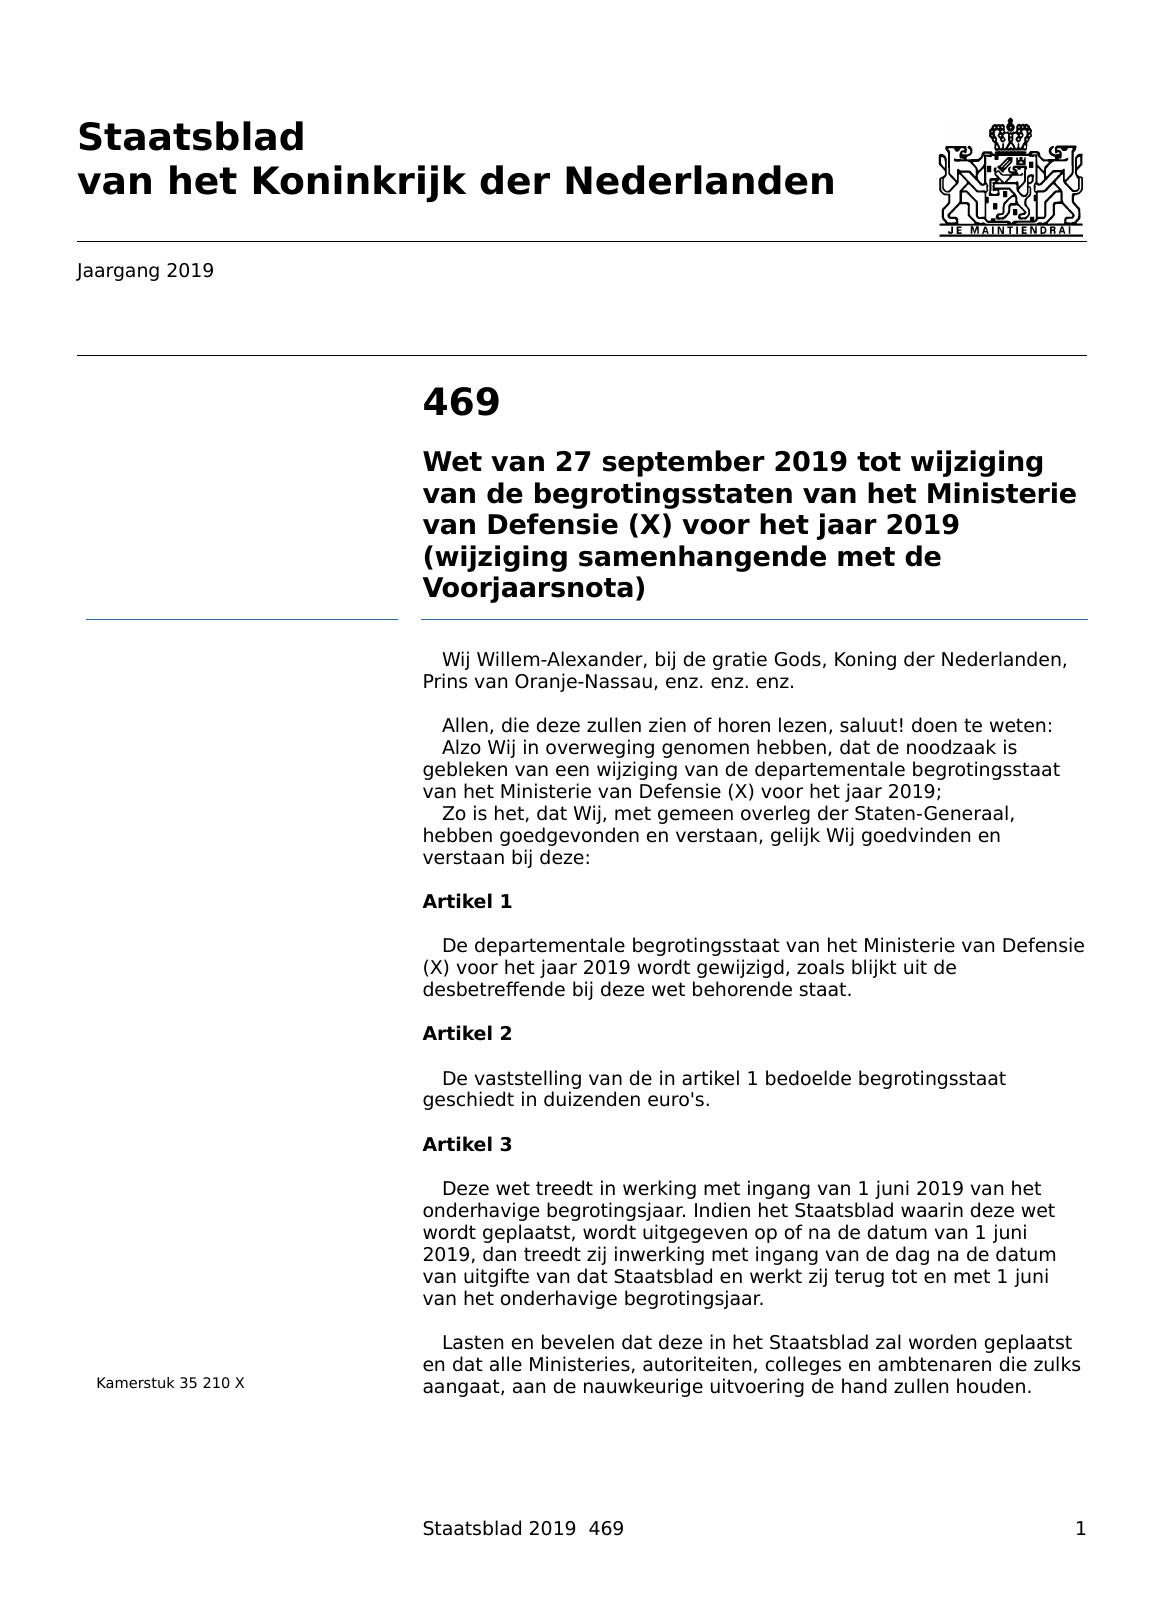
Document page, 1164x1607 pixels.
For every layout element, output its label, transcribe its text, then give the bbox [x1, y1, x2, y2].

subtitle Artikel 1 [422, 891, 1087, 913]
table_cell Jaargang 2019 [77, 242, 1087, 355]
text Alzo Wij in overweging genomen hebben, dat de noodzaak is gebleken van een wijziging van de departementale begrotingsstaat van het Ministerie van Defensie (X) voor het jaar 2019; [422, 737, 1087, 803]
picture [936, 115, 1087, 240]
text Wet van 27 september 2019 tot wijziging van de begrotingsstaten van het Ministerie van Defensie (X) voor het jaar 2019 (wijziging samenhangende met de Voorjaarsnota) [422, 447, 1087, 604]
text Allen, die deze zullen zien of horen lezen, saluut! doen te weten: [422, 715, 1087, 737]
table_header [886, 100, 1087, 241]
text Zo is het, dat Wij, met gemeen overleg der Staten-Generaal, hebben goedgevonden en verstaan, gelijk Wij goedvinden en verstaan bij deze: [422, 803, 1087, 869]
text Deze wet treedt in werking met ingang van 1 juni 2019 van het onderhavige begrotingsjaar. Indien het Staatsblad waarin deze wet wordt geplaatst, wordt uitgegeven op of na de datum van 1 juni 2019, dan treedt zij inwerking met ingang van de dag na de datum van uitgifte van dat Staatsblad en werkt zij terug tot en met 1 juni van het onderhavige begrotingsjaar. [422, 1178, 1087, 1309]
text Lasten en bevelen dat deze in het Staatsblad zal worden geplaatst en dat alle Ministeries, autoriteiten, colleges en ambtenaren die zulks aangaat, aan de nauwkeurige uitvoering de hand zullen houden. [422, 1332, 1087, 1398]
table_header Staatsblad van het Koninkrijk der Nederlanden [77, 100, 886, 241]
text Wij Willem-Alexander, bij de gratie Gods, Koning der Nederlanden, Prins van Oranje-Nassau, enz. enz. enz. [422, 649, 1087, 693]
text De departementale begrotingsstaat van het Ministerie van Defensie (X) voor het jaar 2019 wordt gewijzigd, zoals blijkt uit de desbetreffende bij deze wet behorende staat. [422, 935, 1087, 1001]
subtitle 469 [422, 381, 1087, 424]
subtitle Artikel 2 [422, 1023, 1087, 1045]
subtitle Artikel 3 [422, 1133, 1087, 1156]
text De vaststelling van de in artikel 1 bedoelde begrotingsstaat geschiedt in duizenden euro's. [422, 1067, 1087, 1111]
text Kamerstuk 35 210 X [77, 1375, 396, 1392]
